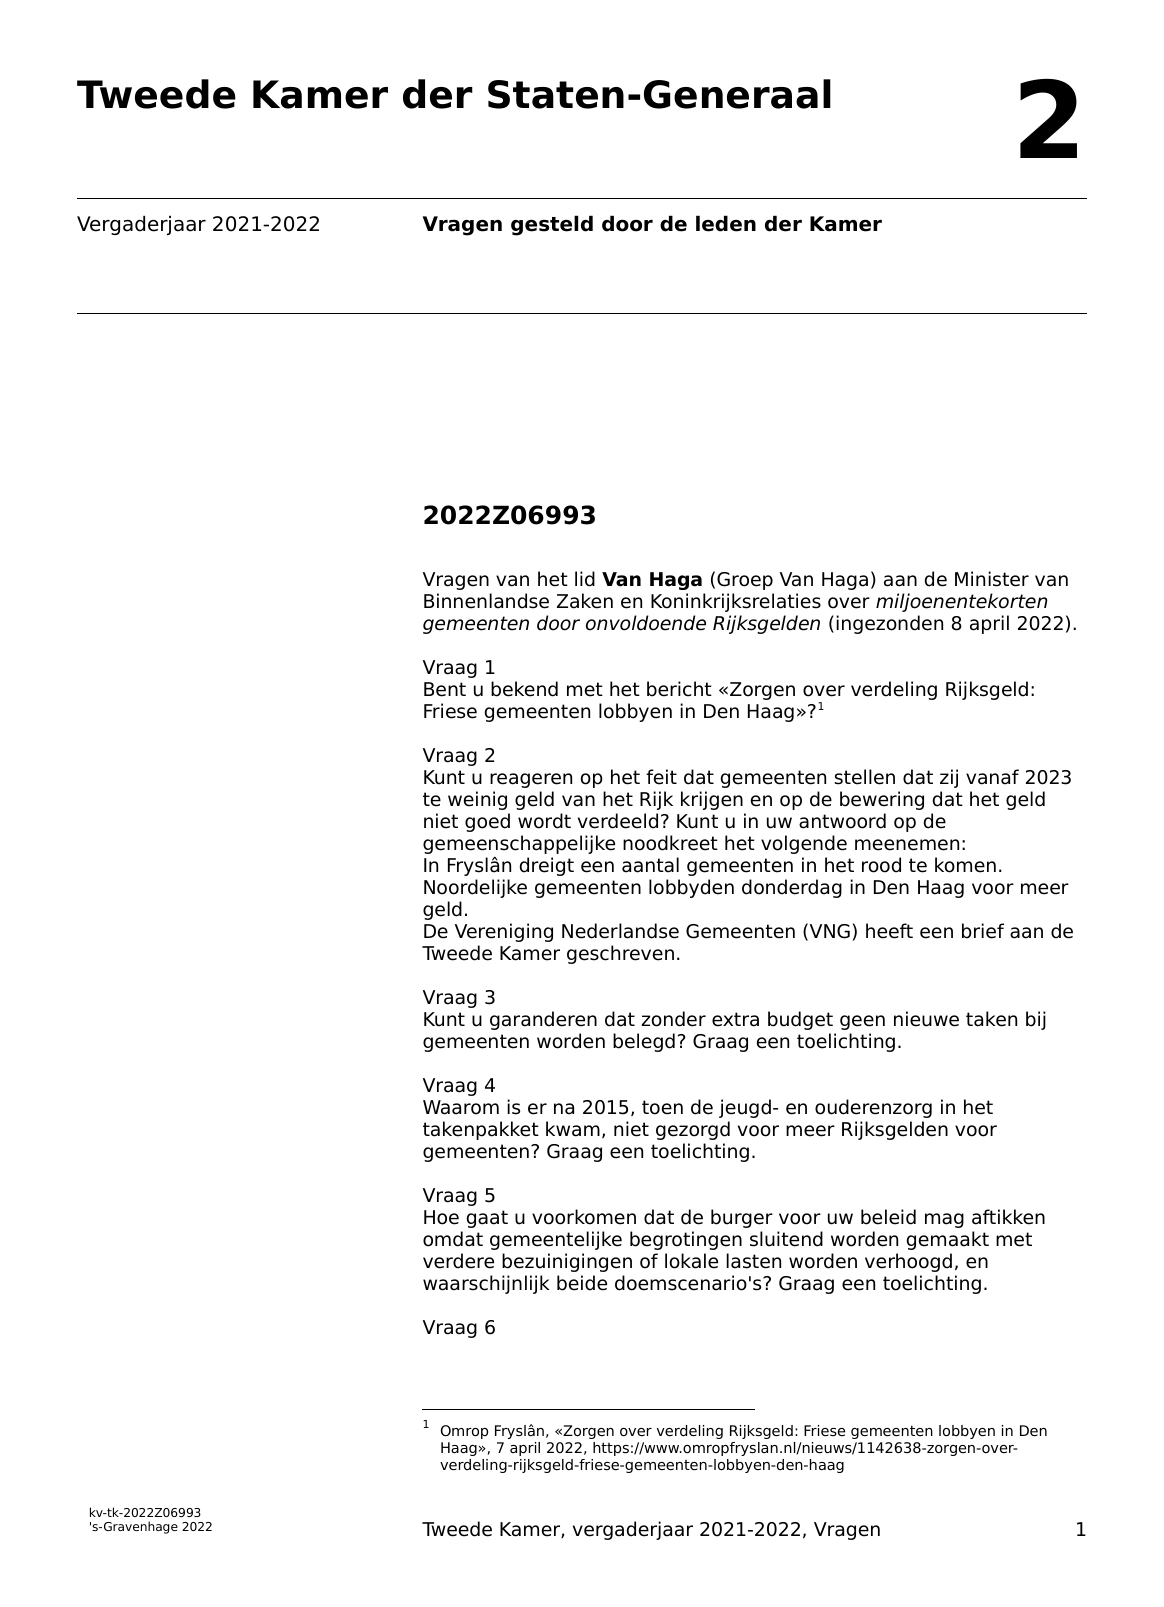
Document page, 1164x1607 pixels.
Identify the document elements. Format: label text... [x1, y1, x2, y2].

text Vragen van het lid Van Haga (Groep Van Haga) aan de Minister van Binnenlandse Zaken en Koninkrijksrelaties over miljoenentekorten gemeenten door onvoldoende Rijksgelden (ingezonden 8 april 2022). [422, 569, 1087, 635]
text 's-Gravenhage 2022 [88, 1520, 323, 1534]
table_header Tweede Kamer der Staten-Generaal [77, 59, 886, 198]
text 2022Z06993 [422, 501, 1087, 531]
text Noordelijke gemeenten lobbyden donderdag in Den Haag voor meer geld. [422, 877, 1087, 921]
text Vraag 4 [422, 1075, 1087, 1097]
text Bent u bekend met het bericht «Zorgen over verdeling Rijksgeld: Friese gemeenten lobbyen in Den Haag»? [422, 679, 1087, 723]
text Waarom is er na 2015, toen de jeugd- en ouderenzorg in het takenpakket kwam, niet gezorgd voor meer Rijksgelden voor gemeenten? Graag een toelichting. [422, 1097, 1087, 1163]
text kv-tk-2022Z06993 [88, 1506, 323, 1520]
text Vraag 3 [422, 987, 1087, 1009]
text Kunt u garanderen dat zonder extra budget geen nieuwe taken bij gemeenten worden belegd? Graag een toelichting. [422, 1009, 1087, 1053]
text Vraag 6 [422, 1317, 1087, 1339]
text In Fryslân dreigt een aantal gemeenten in het rood te komen. [422, 855, 1087, 877]
text Kunt u reageren op het feit dat gemeenten stellen dat zij vanaf 2023 te weinig geld van het Rijk krijgen en op de bewering dat het geld niet goed wordt verdeeld? Kunt u in uw antwoord op de gemeenschappelijke noodkreet het volgende meenemen: [422, 767, 1087, 855]
text De Vereniging Nederlandse Gemeenten (VNG) heeft een brief aan de Tweede Kamer geschreven. [422, 921, 1087, 965]
table_cell Vragen gesteld door de leden der Kamer [422, 199, 1087, 313]
text Vraag 2 [422, 745, 1087, 767]
table_cell Vergaderjaar 2021-2022 [77, 199, 422, 313]
text Omrop Fryslân, «Zorgen over verdeling Rijksgeld: Friese gemeenten lobbyen in Den Haag», 7 april 2022, https://www.omropfryslan.nl/nieuws/1142638-zorgen-over-verdeling-rijksgeld-friese-gemeenten-lobbyen-den-haag [422, 1418, 1087, 1474]
table_header 2 [886, 59, 1087, 198]
text Vraag 1 [422, 657, 1087, 679]
text Vraag 5 [422, 1185, 1087, 1207]
text Hoe gaat u voorkomen dat de burger voor uw beleid mag aftikken omdat gemeentelijke begrotingen sluitend worden gemaakt met verdere bezuinigingen of lokale lasten worden verhoogd, en waarschijnlijk beide doemscenario's? Graag een toelichting. [422, 1207, 1087, 1295]
